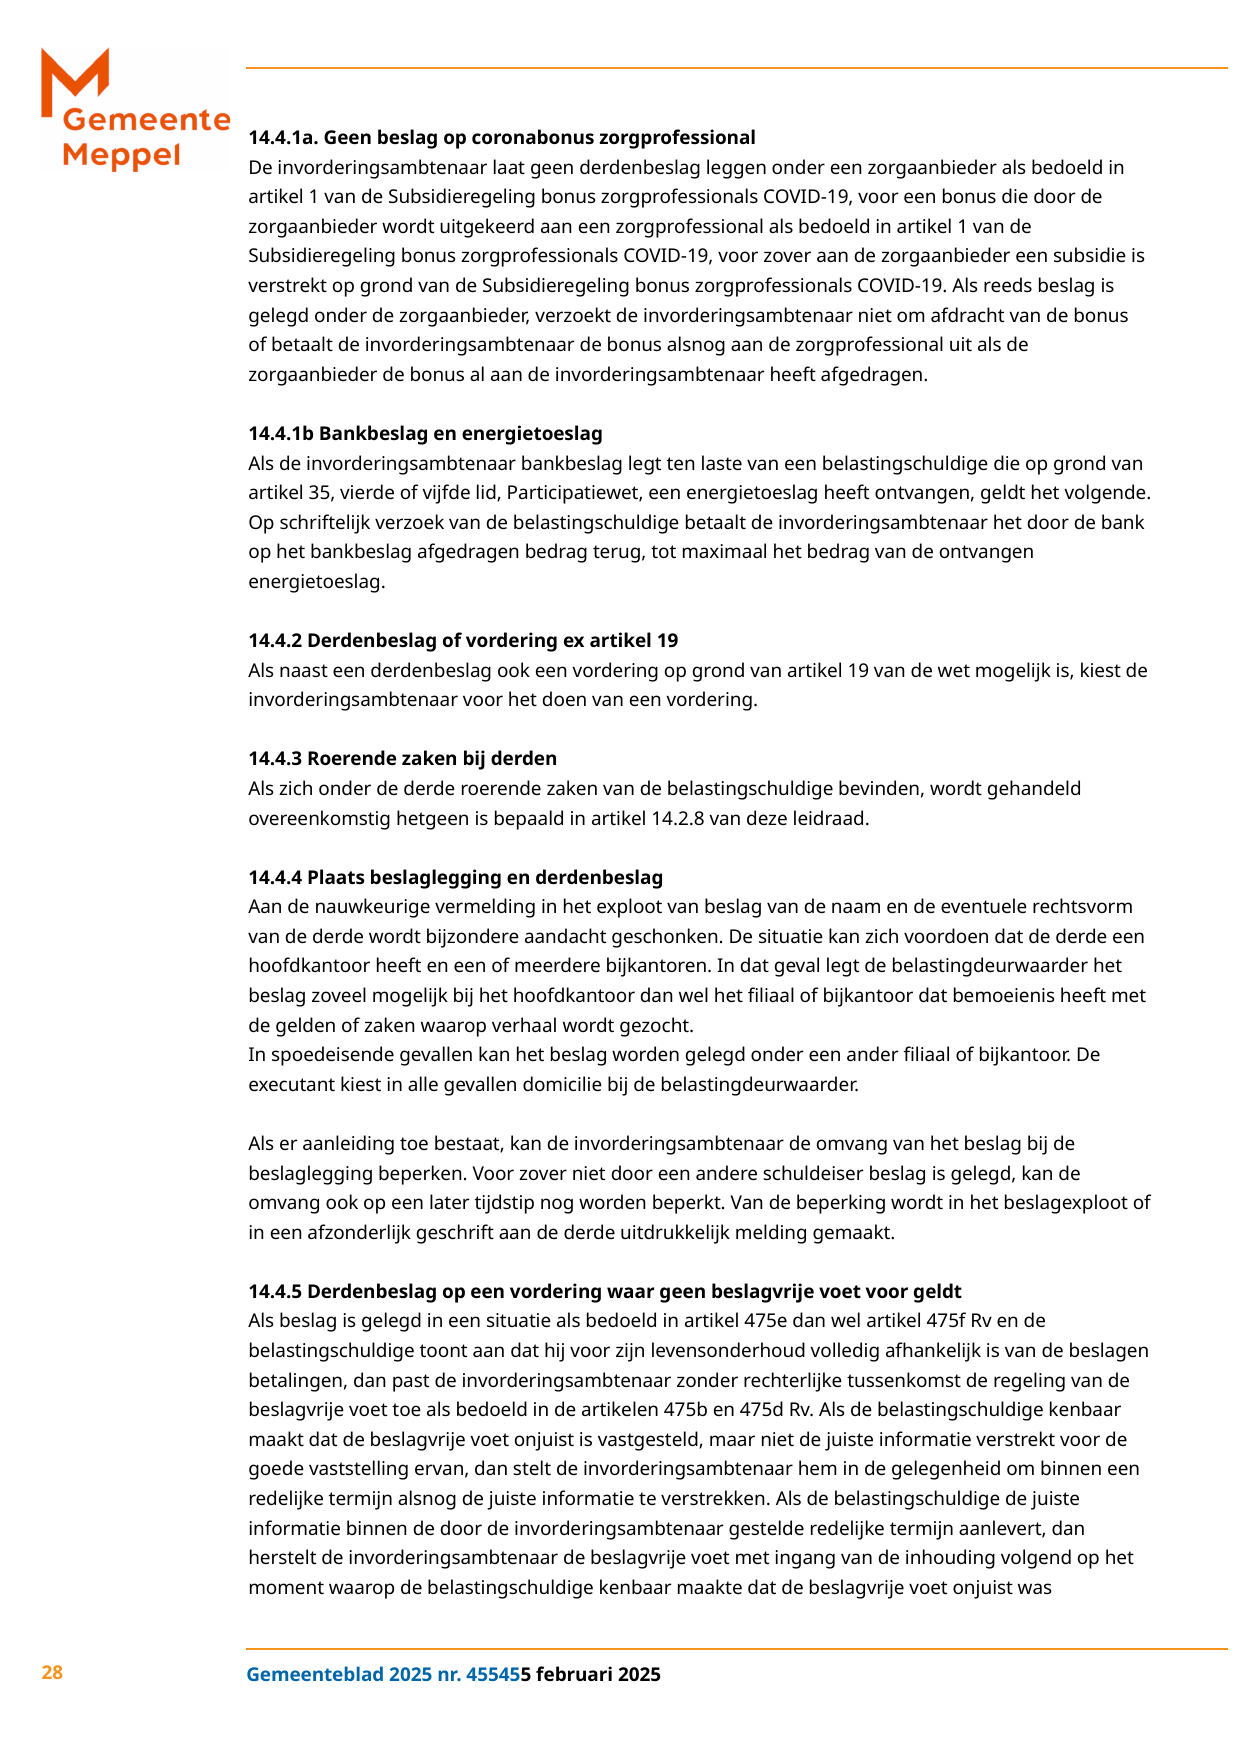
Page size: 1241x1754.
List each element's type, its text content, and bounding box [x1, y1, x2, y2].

text 14.4.5 Derdenbeslag op een vordering waar geen beslagvrije voet voor geldt [248, 1278, 1152, 1304]
text Als naast een derdenbeslag ook een vordering op grond van artikel 19 van de wet mogelijk is, kiest de invorderingsambtenaar voor het doen van een vordering. [248, 657, 1152, 712]
picture [41, 47, 231, 172]
text 14.4.1b Bankbeslag en energietoeslag [248, 420, 1152, 446]
text Aan de nauwkeurige vermelding in het exploot van beslag van de naam en de eventuele rechtsvorm van de derde wordt bijzondere aandacht geschonken. De situatie kan zich voordoen dat de derde een hoofdkantoor heeft en een of meerdere bijkantoren. In dat geval legt de belastingdeurwaarder het beslag zoveel mogelijk bij het hoofdkantoor dan wel het filiaal of bijkantoor dat bemoeienis heeft met de gelden of zaken waarop verhaal wordt gezocht. [248, 893, 1152, 1038]
text 14.4.1a. Geen beslag op coronabonus zorgprofessional [248, 124, 1152, 150]
text Als er aanleiding toe bestaat, kan de invorderingsambtenaar de omvang van het beslag bij de beslaglegging beperken. Voor zover niet door een andere schuldeiser beslag is gelegd, kan de omvang ook op een later tijdstip nog worden beperkt. Van de beperking wordt in het beslagexploot of in een afzonderlijk geschrift aan de derde uitdrukkelijk melding gemaakt. [248, 1130, 1152, 1245]
text De invorderingsambtenaar laat geen derdenbeslag leggen onder een zorgaanbieder als bedoeld in artikel 1 van de Subsidieregeling bonus zorgprofessionals COVID-19, voor een bonus die door de zorgaanbieder wordt uitgekeerd aan een zorgprofessional als bedoeld in artikel 1 van de Subsidieregeling bonus zorgprofessionals COVID-19, voor zover aan de zorgaanbieder een subsidie is verstrekt op grond van de Subsidieregeling bonus zorgprofessionals COVID-19. Als reeds beslag is gelegd onder de zorgaanbieder, verzoekt de invorderingsambtenaar niet om afdracht van de bonus of betaalt de invorderingsambtenaar de bonus alsnog aan de zorgprofessional uit als de zorgaanbieder de bonus al aan de invorderingsambtenaar heeft afgedragen. [248, 154, 1152, 387]
text 14.4.3 Roerende zaken bij derden [248, 746, 1152, 771]
text Als zich onder de derde roerende zaken van de belastingschuldige bevinden, wordt gehandeld overeenkomstig hetgeen is bepaald in artikel 14.2.8 van deze leidraad. [248, 775, 1152, 831]
text Als de invorderingsambtenaar bankbeslag legt ten laste van een belastingschuldige die op grond van artikel 35, vierde of vijfde lid, Participatiewet, een energietoeslag heeft ontvangen, geldt het volgende. [248, 450, 1152, 505]
text Als beslag is gelegd in een situatie als bedoeld in artikel 475e dan wel artikel 475f Rv en de belastingschuldige toont aan dat hij voor zijn levensonderhoud volledig afhankelijk is van de beslagen betalingen, dan past de invorderingsambtenaar zonder rechterlijke tussenkomst de regeling van de beslagvrije voet toe als bedoeld in de artikelen 475b en 475d Rv. Als de belastingschuldige kenbaar maakt dat de beslagvrije voet onjuist is vastgesteld, maar niet de juiste informatie verstrekt voor de goede vaststelling ervan, dan stelt de invorderingsambtenaar hem in de gelegenheid om binnen een redelijke termijn alsnog de juiste informatie te verstrekken. Als de belastingschuldige de juiste informatie binnen de door de invorderingsambtenaar gestelde redelijke termijn aanlevert, dan herstelt de invorderingsambtenaar de beslagvrije voet met ingang van de inhouding volgend op het moment waarop de belastingschuldige kenbaar maakte dat de beslagvrije voet onjuist was [248, 1308, 1152, 1600]
text 14.4.4 Plaats beslaglegging en derdenbeslag [248, 864, 1152, 890]
text 14.4.2 Derdenbeslag of vordering ex artikel 19 [248, 627, 1152, 653]
text Op schriftelijk verzoek van de belastingschuldige betaalt de invorderingsambtenaar het door de bank op het bankbeslag afgedragen bedrag terug, tot maximaal het bedrag van de ontvangen energietoeslag. [248, 509, 1152, 594]
text In spoedeisende gevallen kan het beslag worden gelegd onder een ander filiaal of bijkantoor. De executant kiest in alle gevallen domicilie bij de belastingdeurwaarder. [248, 1041, 1152, 1097]
